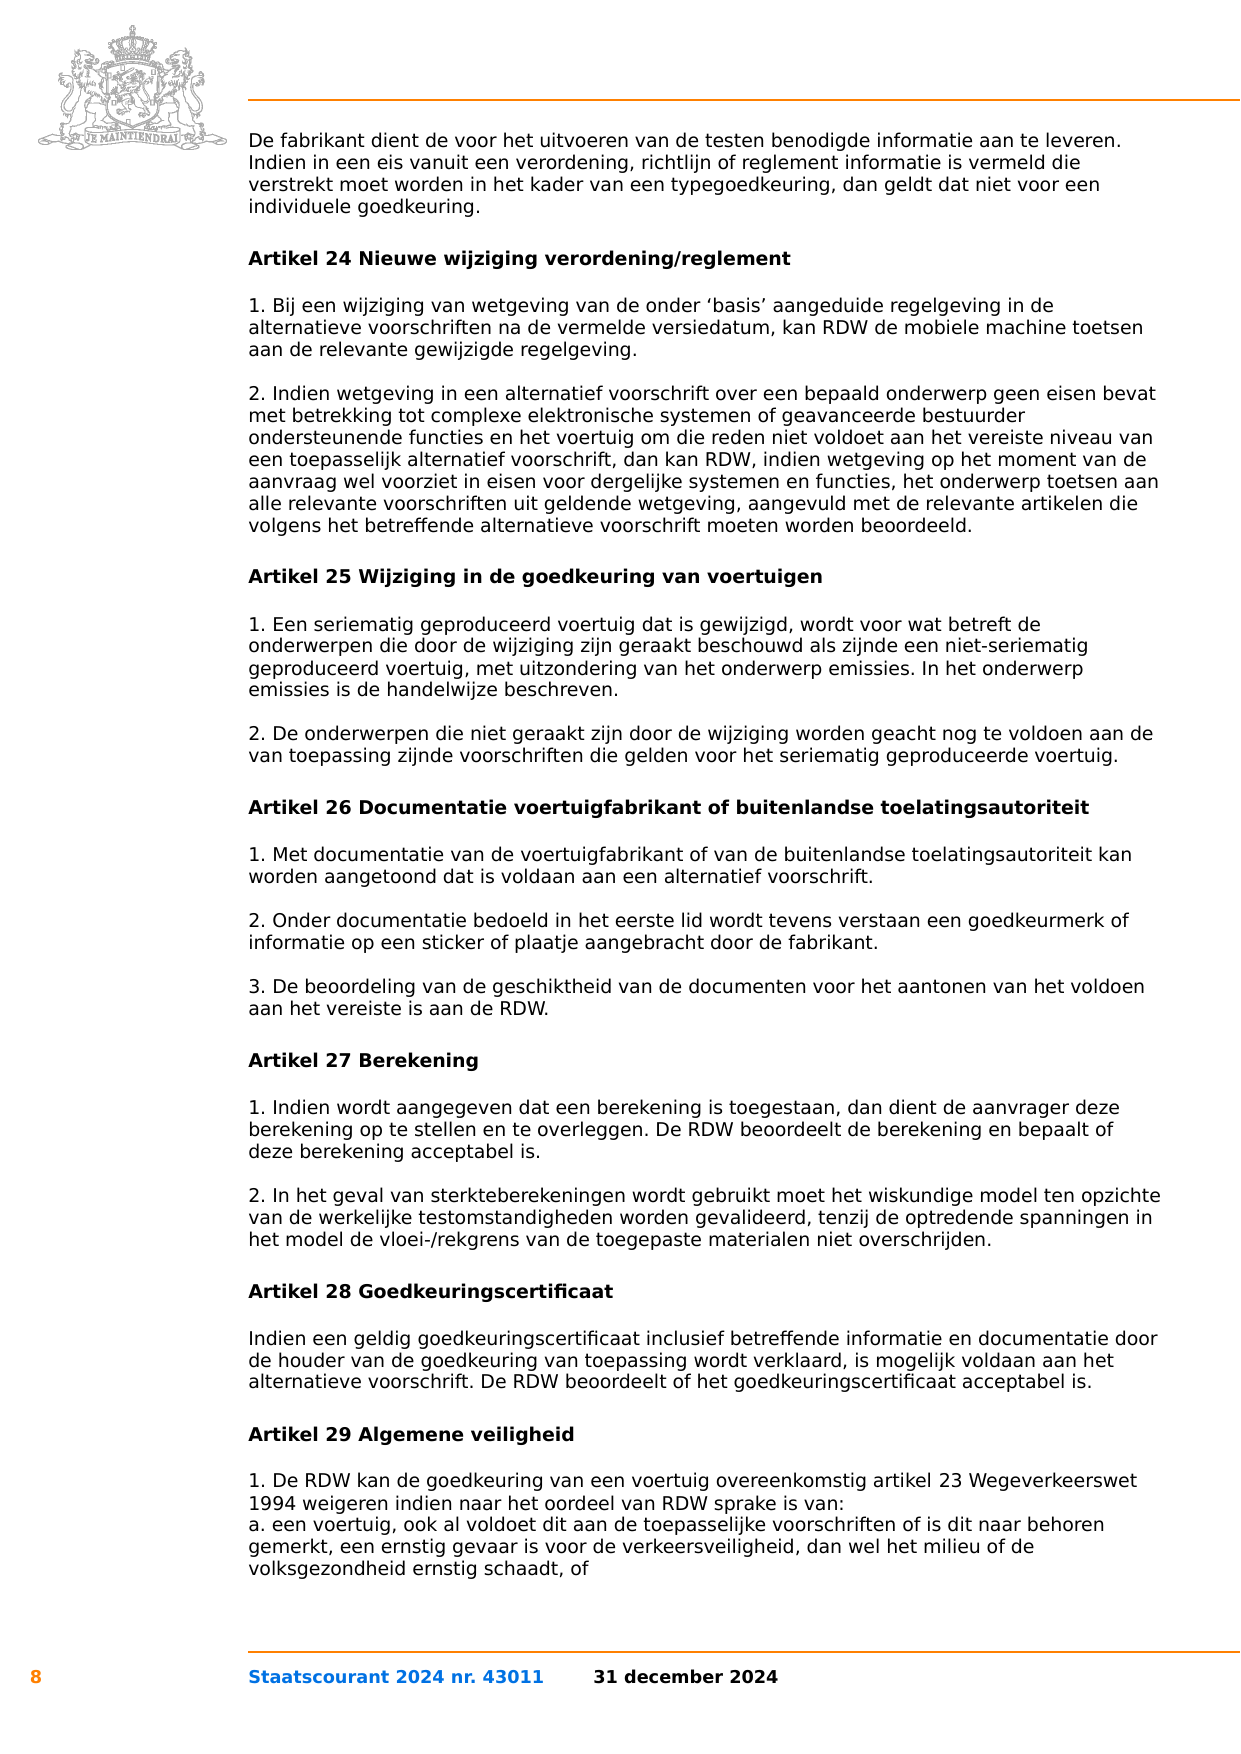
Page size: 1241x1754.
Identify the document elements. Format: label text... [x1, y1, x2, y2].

text 3. De beoordeling van de geschiktheid van de documenten voor het aantonen van het voldoen aan het vereiste is aan de RDW. [248, 976, 1163, 1020]
text 1. De RDW kan de goedkeuring van een voertuig overeenkomstig artikel 23 Wegeverkeerswet 1994 weigeren indien naar het oordeel van RDW sprake is van: [248, 1470, 1163, 1514]
text 1. Bij een wijziging van wetgeving van de onder ‘basis’ aangeduide regelgeving in de alternatieve voorschriften na de vermelde versiedatum, kan RDW de mobiele machine toetsen aan de relevante gewijzigde regelgeving. [248, 295, 1163, 361]
text 1. Met documentatie van de voertuigfabrikant of van de buitenlandse toelatingsautoriteit kan worden aangetoond dat is voldaan aan een alternatief voorschrift. [248, 844, 1163, 888]
subtitle Artikel 27 Berekening [248, 1050, 1163, 1072]
subtitle Artikel 29 Algemene veiligheid [248, 1423, 1163, 1445]
subtitle Artikel 25 Wijziging in de goedkeuring van voertuigen [248, 566, 1163, 588]
text 2. Onder documentatie bedoeld in het eerste lid wordt tevens verstaan een goedkeurmerk of informatie op een sticker of plaatje aangebracht door de fabrikant. [248, 910, 1163, 954]
text De fabrikant dient de voor het uitvoeren van de testen benodigde informatie aan te leveren. Indien in een eis vanuit een verordening, richtlijn of reglement informatie is vermeld die verstrekt moet worden in het kader van een typegoedkeuring, dan geldt dat niet voor een individuele goedkeuring. [248, 130, 1163, 218]
subtitle Artikel 28 Goedkeuringscertificaat [248, 1281, 1163, 1302]
text a. een voertuig, ook al voldoet dit aan de toepasselijke voorschriften of is dit naar behoren gemerkt, een ernstig gevaar is voor de verkeersveiligheid, dan wel het milieu of de volksgezondheid ernstig schaadt, of [248, 1514, 1163, 1580]
picture [38, 25, 227, 150]
subtitle Artikel 24 Nieuwe wijziging verordening/reglement [248, 248, 1163, 270]
text 1. Een seriematig geproduceerd voertuig dat is gewijzigd, wordt voor wat betreft de onderwerpen die door de wijziging zijn geraakt beschouwd als zijnde een niet-seriematig geproduceerd voertuig, met uitzondering van het onderwerp emissies. In het onderwerp emissies is de handelwijze beschreven. [248, 613, 1163, 701]
text Indien een geldig goedkeuringscertificaat inclusief betreffende informatie en documentatie door de houder van de goedkeuring van toepassing wordt verklaard, is mogelijk voldaan aan het alternatieve voorschrift. De RDW beoordeelt of het goedkeuringscertificaat acceptabel is. [248, 1327, 1163, 1393]
text 1. Indien wordt aangegeven dat een berekening is toegestaan, dan dient de aanvrager deze berekening op te stellen en te overleggen. De RDW beoordeelt de berekening en bepaalt of deze berekening acceptabel is. [248, 1097, 1163, 1163]
text 2. In het geval van sterkteberekeningen wordt gebruikt moet het wiskundige model ten opzichte van de werkelijke testomstandigheden worden gevalideerd, tenzij de optredende spanningen in het model de vloei-/rekgrens van de toegepaste materialen niet overschrijden. [248, 1184, 1163, 1251]
text 2. Indien wetgeving in een alternatief voorschrift over een bepaald onderwerp geen eisen bevat met betrekking tot complexe elektronische systemen of geavanceerde bestuurder ondersteunende functies en het voertuig om die reden niet voldoet aan het vereiste niveau van een toepasselijk alternatief voorschrift, dan kan RDW, indien wetgeving op het moment van de aanvraag wel voorziet in eisen voor dergelijke systemen en functies, het onderwerp toetsen aan alle relevante voorschriften uit geldende wetgeving, aangevuld met de relevante artikelen die volgens het betreffende alternatieve voorschrift moeten worden beoordeeld. [248, 383, 1163, 536]
text 2. De onderwerpen die niet geraakt zijn door de wijziging worden geacht nog te voldoen aan de van toepassing zijnde voorschriften die gelden voor het seriematig geproduceerde voertuig. [248, 723, 1163, 767]
subtitle Artikel 26 Documentatie voertuigfabrikant of buitenlandse toelatingsautoriteit [248, 797, 1163, 819]
